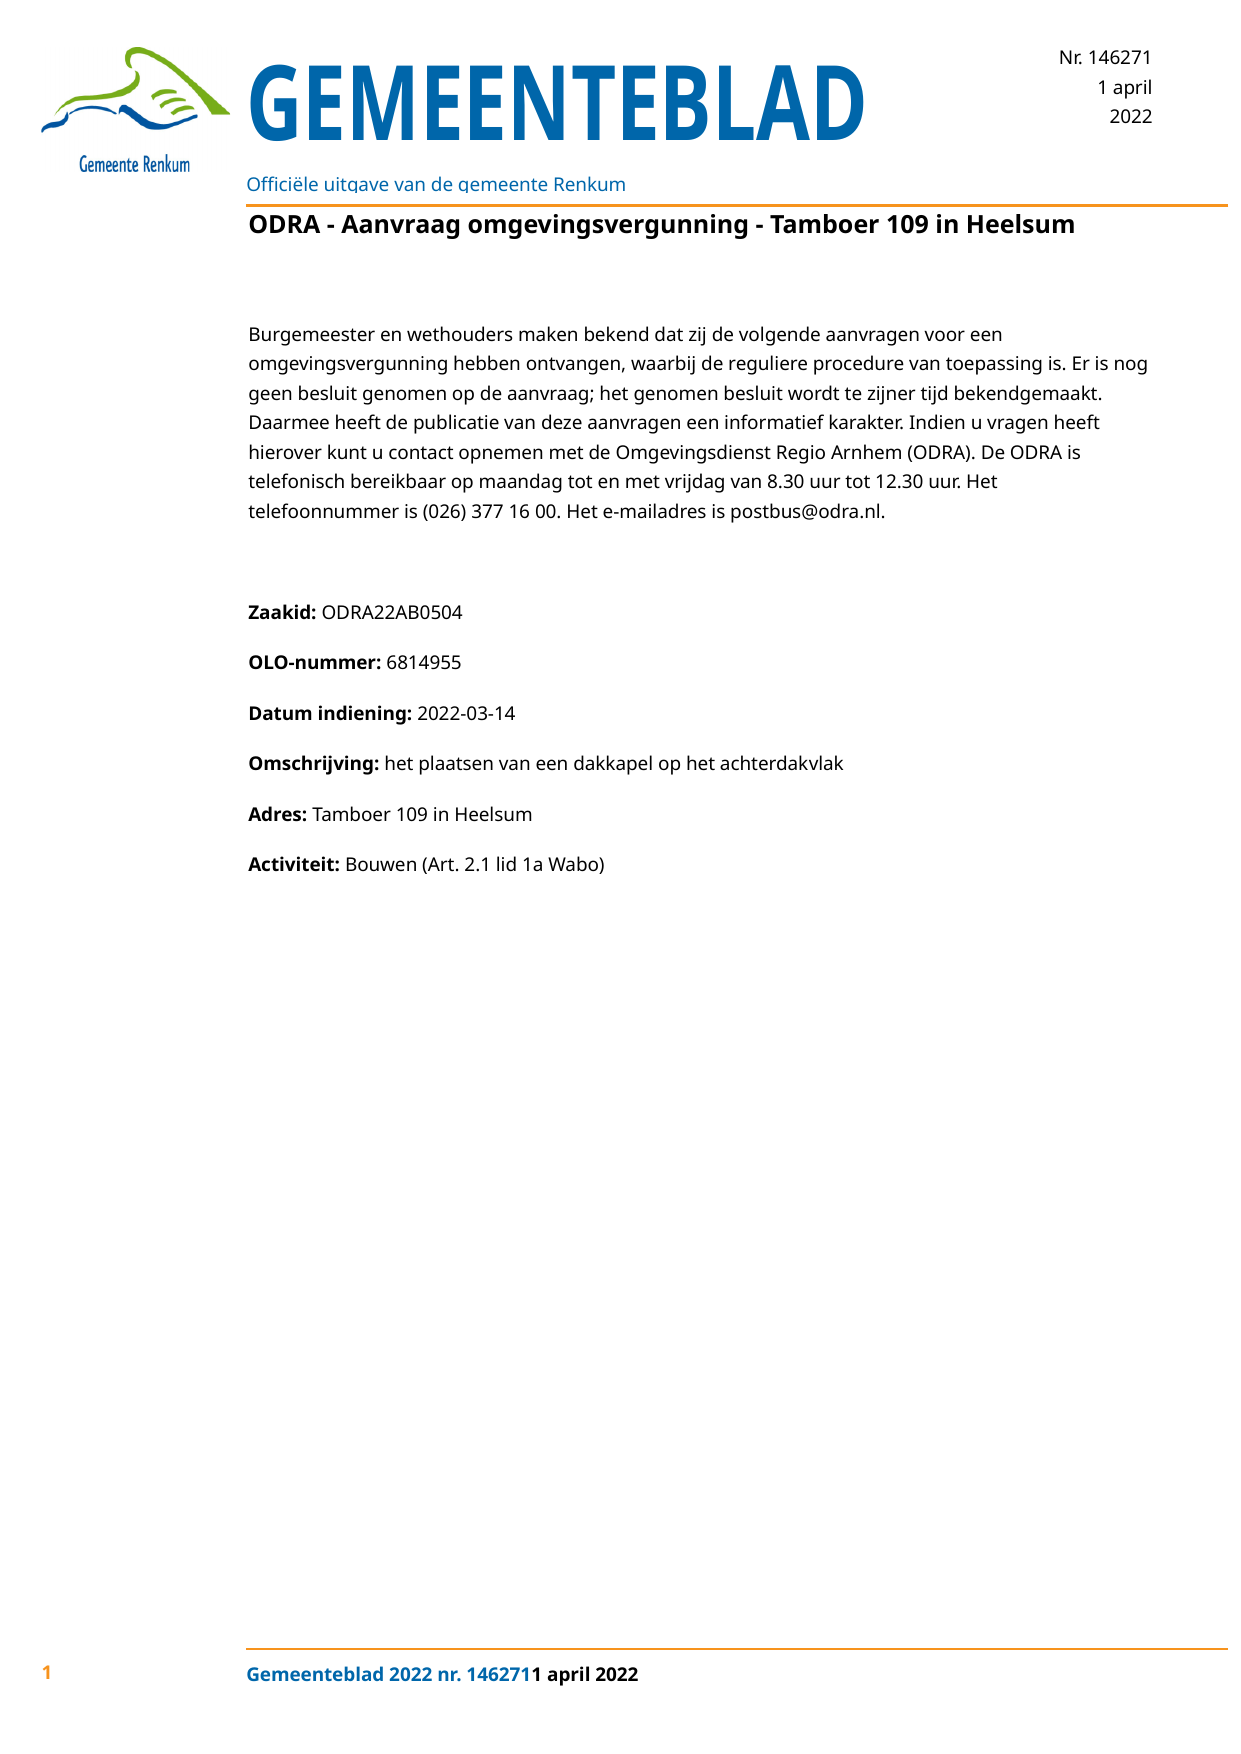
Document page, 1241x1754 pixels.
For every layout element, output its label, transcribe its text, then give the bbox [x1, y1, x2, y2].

text Activiteit: Bouwen (Art. 2.1 lid 1a Wabo) [248, 851, 1152, 877]
text ODRA - Aanvraag omgevingsvergunning - Tamboer 109 in Heelsum [248, 207, 1152, 241]
text Zaakid: ODRA22AB0504 [248, 599, 1152, 625]
text OLO-nummer: 6814955 [248, 649, 1152, 675]
text Burgemeester en wethouders maken bekend dat zij de volgende aanvragen voor een omgevingsvergunning hebben ontvangen, waarbij de reguliere procedure van toepassing is. Er is nog geen besluit genomen op de aanvraag; het genomen besluit wordt te zijner tijd bekendgemaakt. Daarmee heeft de publicatie van deze aanvragen een informatief karakter. Indien u vragen heeft hierover kunt u contact opnemen met de Omgevingsdienst Regio Arnhem (ODRA). De ODRA is telefonisch bereikbaar op maandag tot en met vrijdag van 8.30 uur tot 12.30 uur. Het telefoonnummer is (026) 377 16 00. Het e-mailadres is postbus@odra.nl. [248, 321, 1152, 524]
text Datum indiening: 2022-03-14 [248, 700, 1152, 726]
text Omschrijving: het plaatsen van een dakkapel op het achterdak­vlak [248, 750, 1152, 776]
text Adres: Tamboer 109 in Heelsum [248, 801, 1152, 826]
picture [41, 47, 231, 172]
